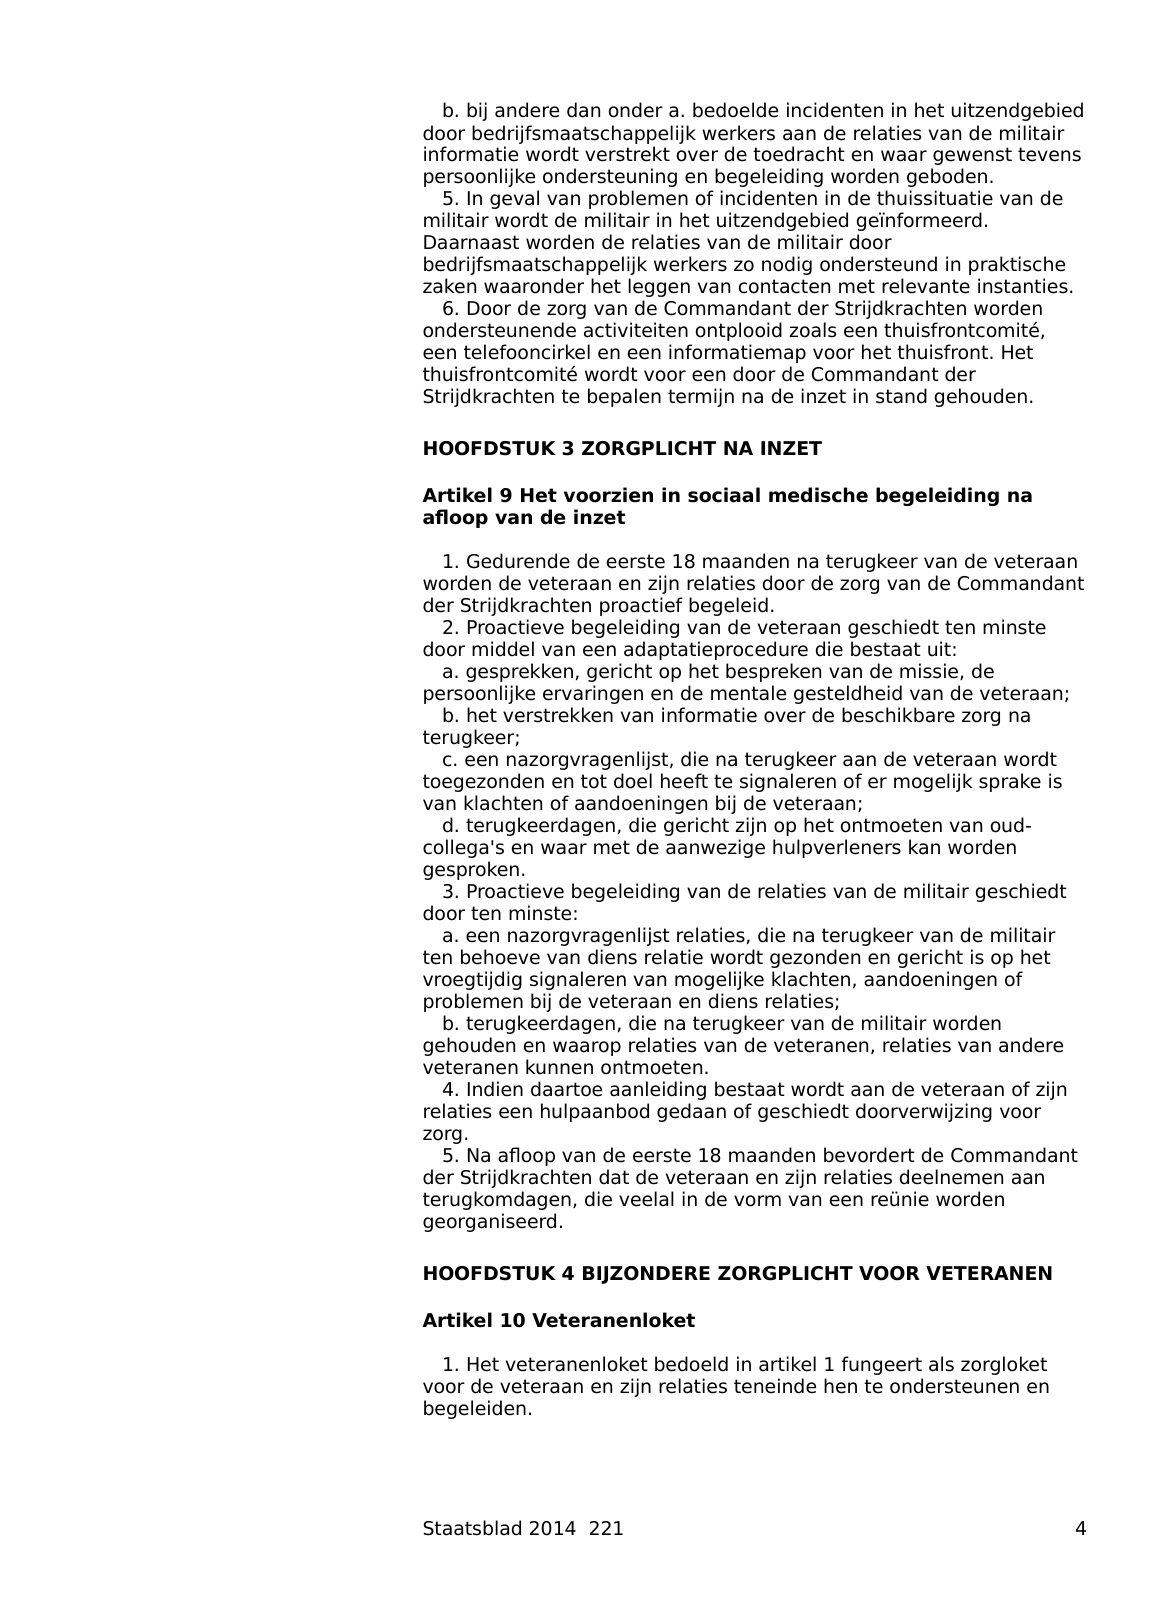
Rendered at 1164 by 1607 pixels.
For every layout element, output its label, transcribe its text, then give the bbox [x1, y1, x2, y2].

text a. een nazorgvragenlijst relaties, die na terugkeer van de militair ten behoeve van diens relatie wordt gezonden en gericht is op het vroegtijdig signaleren van mogelijke klachten, aandoeningen of problemen bij de veteraan en diens relaties; [422, 925, 1087, 1013]
text b. bij andere dan onder a. bedoelde incidenten in het uitzendgebied door bedrijfsmaatschappelijk werkers aan de relaties van de militair informatie wordt verstrekt over de toedracht en waar gewenst tevens persoonlijke ondersteuning en begeleiding worden geboden. [422, 100, 1087, 188]
subtitle Artikel 9 Het voorzien in sociaal medische begeleiding na afloop van de inzet [422, 485, 1087, 529]
text 6. Door de zorg van de Commandant der Strijdkrachten worden ondersteunende activiteiten ontplooid zoals een thuisfrontcomité, een telefooncirkel en een informatiemap voor het thuisfront. Het thuisfrontcomité wordt voor een door de Commandant der Strijdkrachten te bepalen termijn na de inzet in stand gehouden. [422, 298, 1087, 408]
subtitle Artikel 10 Veteranenloket [422, 1309, 1087, 1332]
text 5. In geval van problemen of incidenten in de thuissituatie van de militair wordt de militair in het uitzendgebied geïnformeerd. Daarnaast worden de relaties van de militair door bedrijfsmaatschappelijk werkers zo nodig ondersteund in praktische zaken waaronder het leggen van contacten met relevante instanties. [422, 188, 1087, 298]
text 1. Het veteranenloket bedoeld in artikel 1 fungeert als zorgloket voor de veteraan en zijn relaties teneinde hen te ondersteunen en begeleiden. [422, 1354, 1087, 1420]
text 4. Indien daartoe aanleiding bestaat wordt aan de veteraan of zijn relaties een hulpaanbod gedaan of geschiedt doorverwijzing voor zorg. [422, 1079, 1087, 1145]
text d. terugkeerdagen, die gericht zijn op het ontmoeten van oud-collega's en waar met de aanwezige hulpverleners kan worden gesproken. [422, 815, 1087, 881]
text 3. Proactieve begeleiding van de relaties van de militair geschiedt door ten minste: [422, 881, 1087, 925]
subtitle HOOFDSTUK 4 BIJZONDERE ZORGPLICHT VOOR VETERANEN [422, 1263, 1087, 1284]
text 2. Proactieve begeleiding van de veteraan geschiedt ten minste door middel van een adaptatieprocedure die bestaat uit: [422, 617, 1087, 661]
text 1. Gedurende de eerste 18 maanden na terugkeer van de veteraan worden de veteraan en zijn relaties door de zorg van de Commandant der Strijdkrachten proactief begeleid. [422, 551, 1087, 617]
subtitle HOOFDSTUK 3 ZORGPLICHT NA INZET [422, 438, 1087, 460]
text 5. Na afloop van de eerste 18 maanden bevordert de Commandant der Strijdkrachten dat de veteraan en zijn relaties deelnemen aan terugkomdagen, die veelal in de vorm van een reünie worden georganiseerd. [422, 1145, 1087, 1233]
text b. terugkeerdagen, die na terugkeer van de militair worden gehouden en waarop relaties van de veteranen, relaties van andere veteranen kunnen ontmoeten. [422, 1013, 1087, 1079]
text c. een nazorgvragenlijst, die na terugkeer aan de veteraan wordt toegezonden en tot doel heeft te signaleren of er mogelijk sprake is van klachten of aandoeningen bij de veteraan; [422, 749, 1087, 815]
text b. het verstrekken van informatie over de beschikbare zorg na terugkeer; [422, 705, 1087, 749]
text a. gesprekken, gericht op het bespreken van de missie, de persoonlijke ervaringen en de mentale gesteldheid van de veteraan; [422, 661, 1087, 705]
